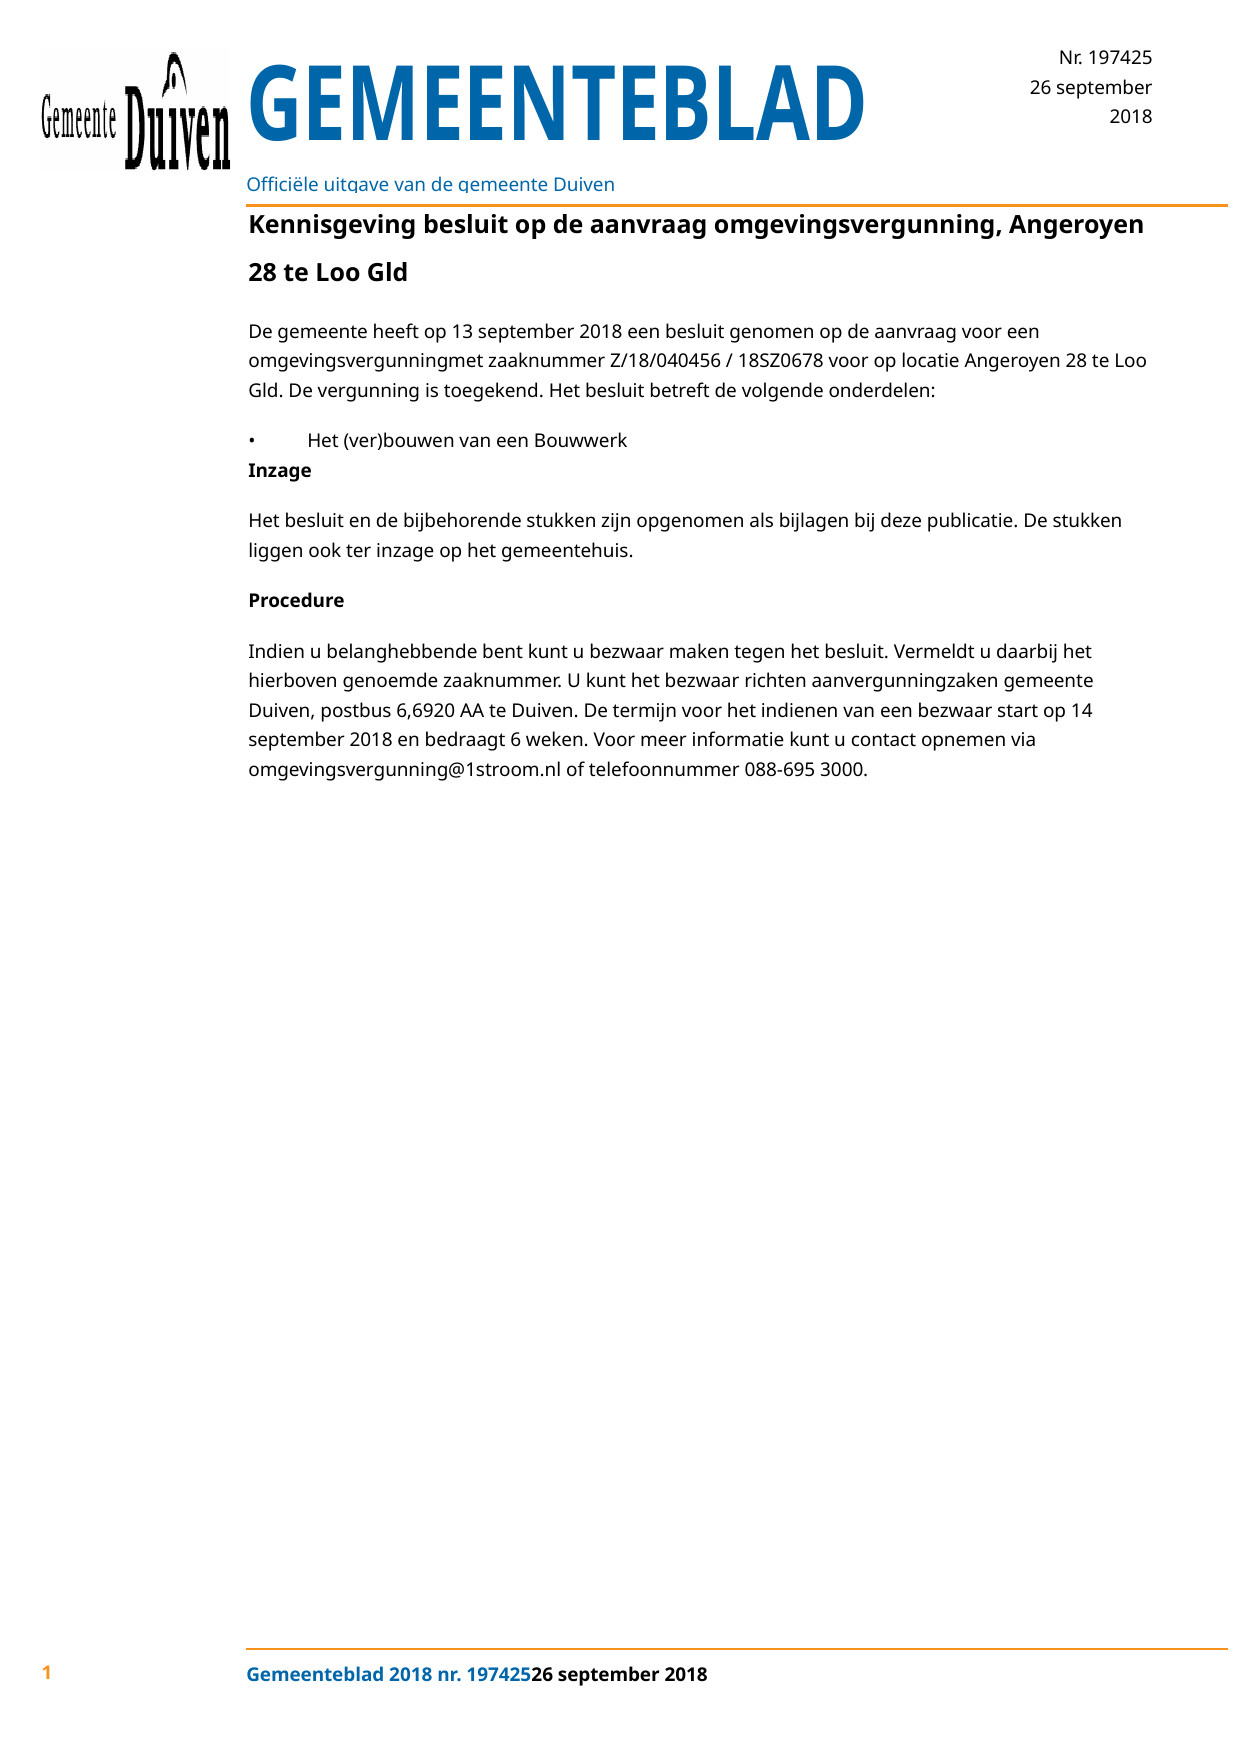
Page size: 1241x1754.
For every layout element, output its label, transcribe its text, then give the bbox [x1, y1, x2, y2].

text Het besluit en de bijbehorende stukken zijn opgenomen als bijlagen bij deze publicatie. De stukken liggen ook ter inzage op het gemeentehuis. [248, 507, 1152, 563]
picture [41, 47, 231, 172]
text Kennisgeving besluit op de aanvraag omgevingsvergunning, Angeroyen 28 te Loo Gld [248, 207, 1152, 288]
text De gemeente heeft op 13 september 2018 een besluit genomen op de aanvraag voor een omgevingsvergunningmet zaaknummer Z/18/040456 / 18SZ0678 voor op locatie Angeroyen 28 te Loo Gld. De vergunning is toegekend. Het besluit betreft de volgende onderdelen: [248, 318, 1152, 403]
list Het (ver)bouwen van een Bouwwerk [248, 427, 1152, 453]
text Indien u belanghebbende bent kunt u bezwaar maken tegen het besluit. Vermeldt u daarbij het hierboven genoemde zaaknummer. U kunt het bezwaar richten aanvergunningzaken gemeente Duiven, postbus 6,6920 AA te Duiven. De termijn voor het indienen van een bezwaar start op 14 september 2018 en bedraagt 6 weken. Voor meer informatie kunt u contact opnemen via omgevingsvergunning@1stroom.nl of telefoonnummer 088-695 3000. [248, 638, 1152, 782]
text Inzage [248, 457, 1152, 483]
text Procedure [248, 587, 1152, 613]
